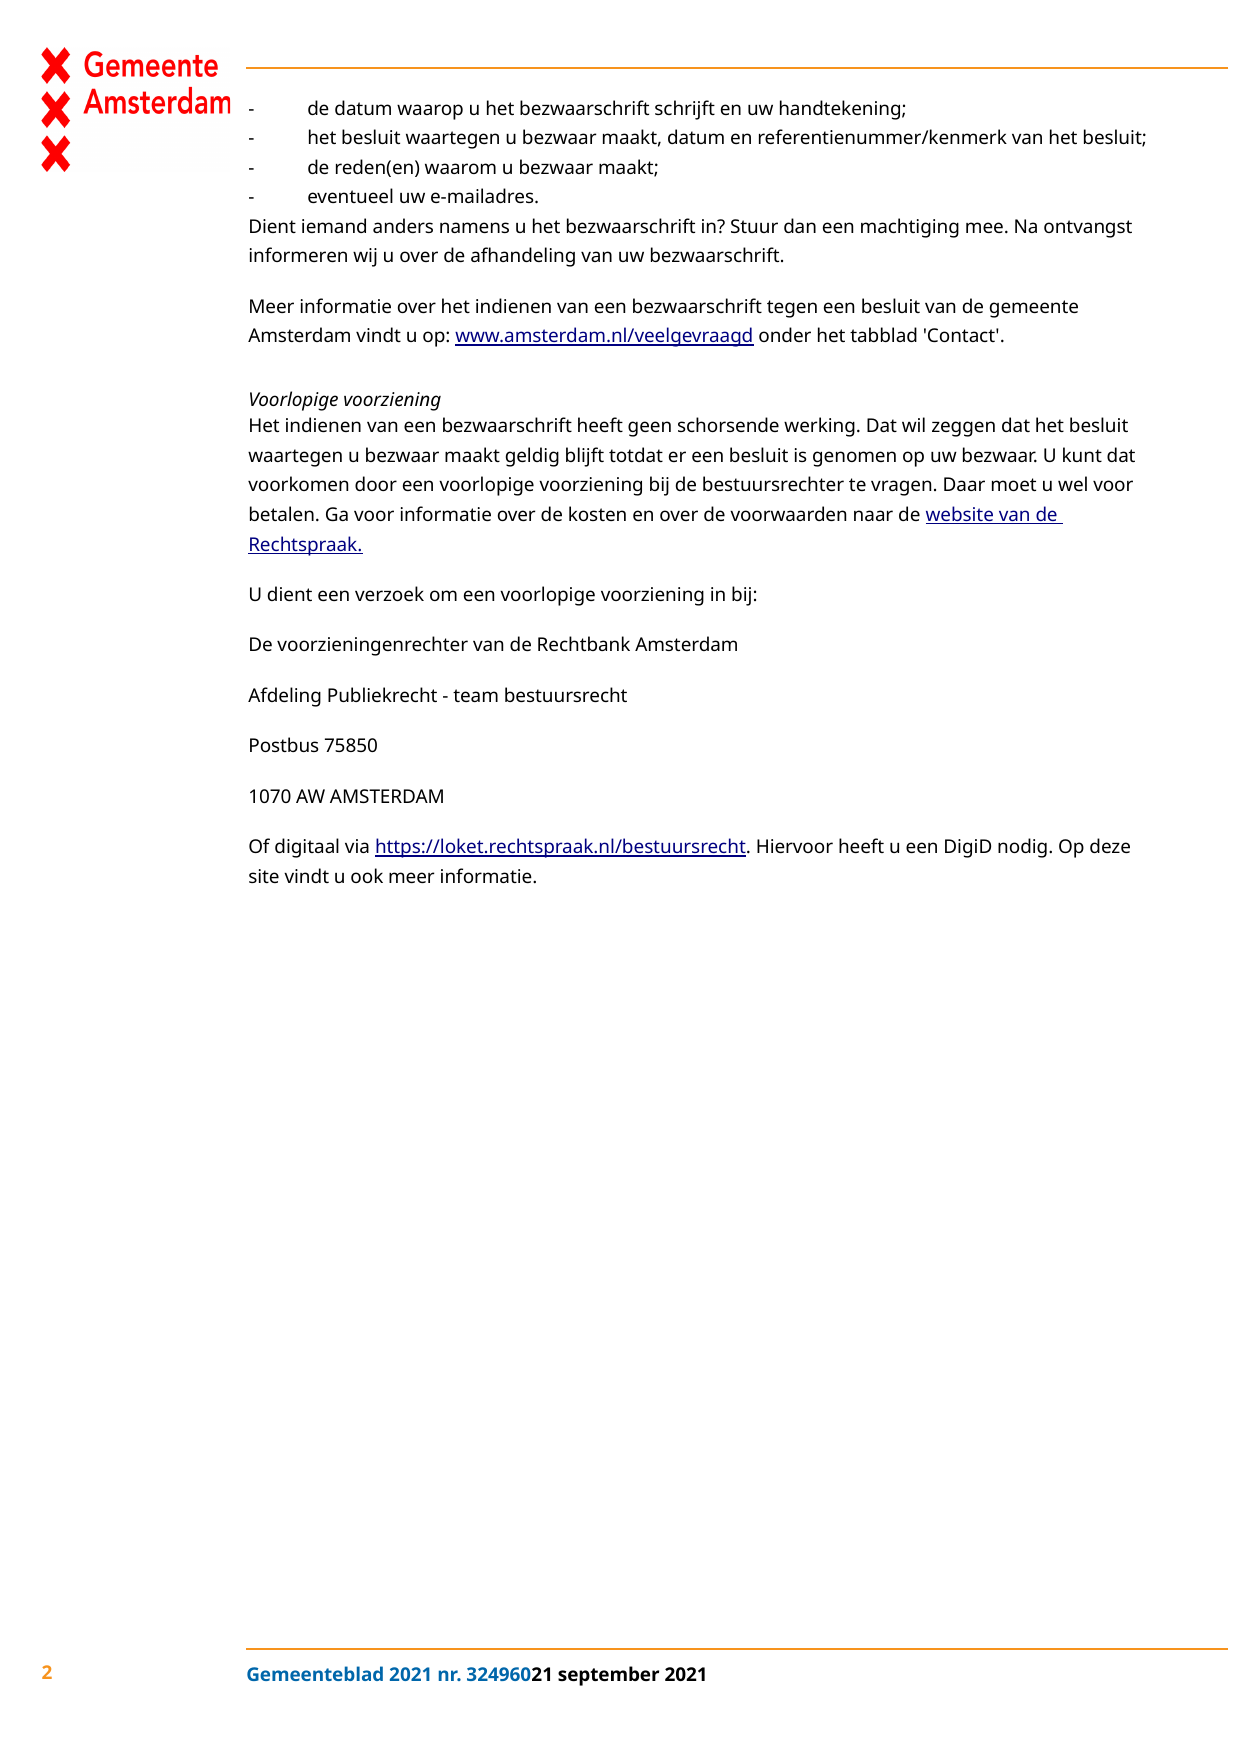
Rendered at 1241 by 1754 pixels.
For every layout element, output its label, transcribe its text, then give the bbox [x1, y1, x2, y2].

text Afdeling Publiekrecht - team bestuursrecht [248, 682, 1152, 708]
text 1070 AW AMSTERDAM [248, 783, 1152, 808]
list de reden(en) waarom u bezwaar maakt; [248, 154, 1152, 180]
list de datum waarop u het bezwaarschrift schrijft en uw handtekening; [248, 95, 1152, 121]
text De voorzieningenrechter van de Rechtbank Amsterdam [248, 632, 1152, 657]
list het besluit waartegen u bezwaar maakt, datum en referentienummer/kenmerk van het besluit; [248, 124, 1152, 150]
picture [41, 47, 231, 172]
text Voorlopige voorziening [248, 387, 1152, 412]
list eventueel uw e-mailadres. [248, 183, 1152, 209]
text Dient iemand anders namens u het bezwaarschrift in? Stuur dan een machtiging mee. Na ontvangst informeren wij u over de afhandeling van uw bezwaarschrift. [248, 213, 1152, 268]
text Het indienen van een bezwaarschrift heeft geen schorsende werking. Dat wil zeggen dat het besluit waartegen u bezwaar maakt geldig blijft totdat er een besluit is genomen op uw bezwaar. U kunt dat voorkomen door een voorlopige voorziening bij de bestuursrechter te vragen. Daar moet u wel voor betalen. Ga voor informatie over de kosten en over de voorwaarden naar de website van de Rechtspraak. [248, 412, 1152, 556]
text U dient een verzoek om een voorlopige voorziening in bij: [248, 581, 1152, 607]
text Meer informatie over het indienen van een bezwaarschrift tegen een besluit van de gemeente Amsterdam vindt u op: www.amsterdam.nl/veelgevraagd onder het tabblad 'Contact'. [248, 293, 1152, 348]
text Of digitaal via https://loket.rechtspraak.nl/bestuursrecht. Hiervoor heeft u een DigiD nodig. Op deze site vindt u ook meer informatie. [248, 833, 1152, 888]
text Postbus 75850 [248, 732, 1152, 758]
